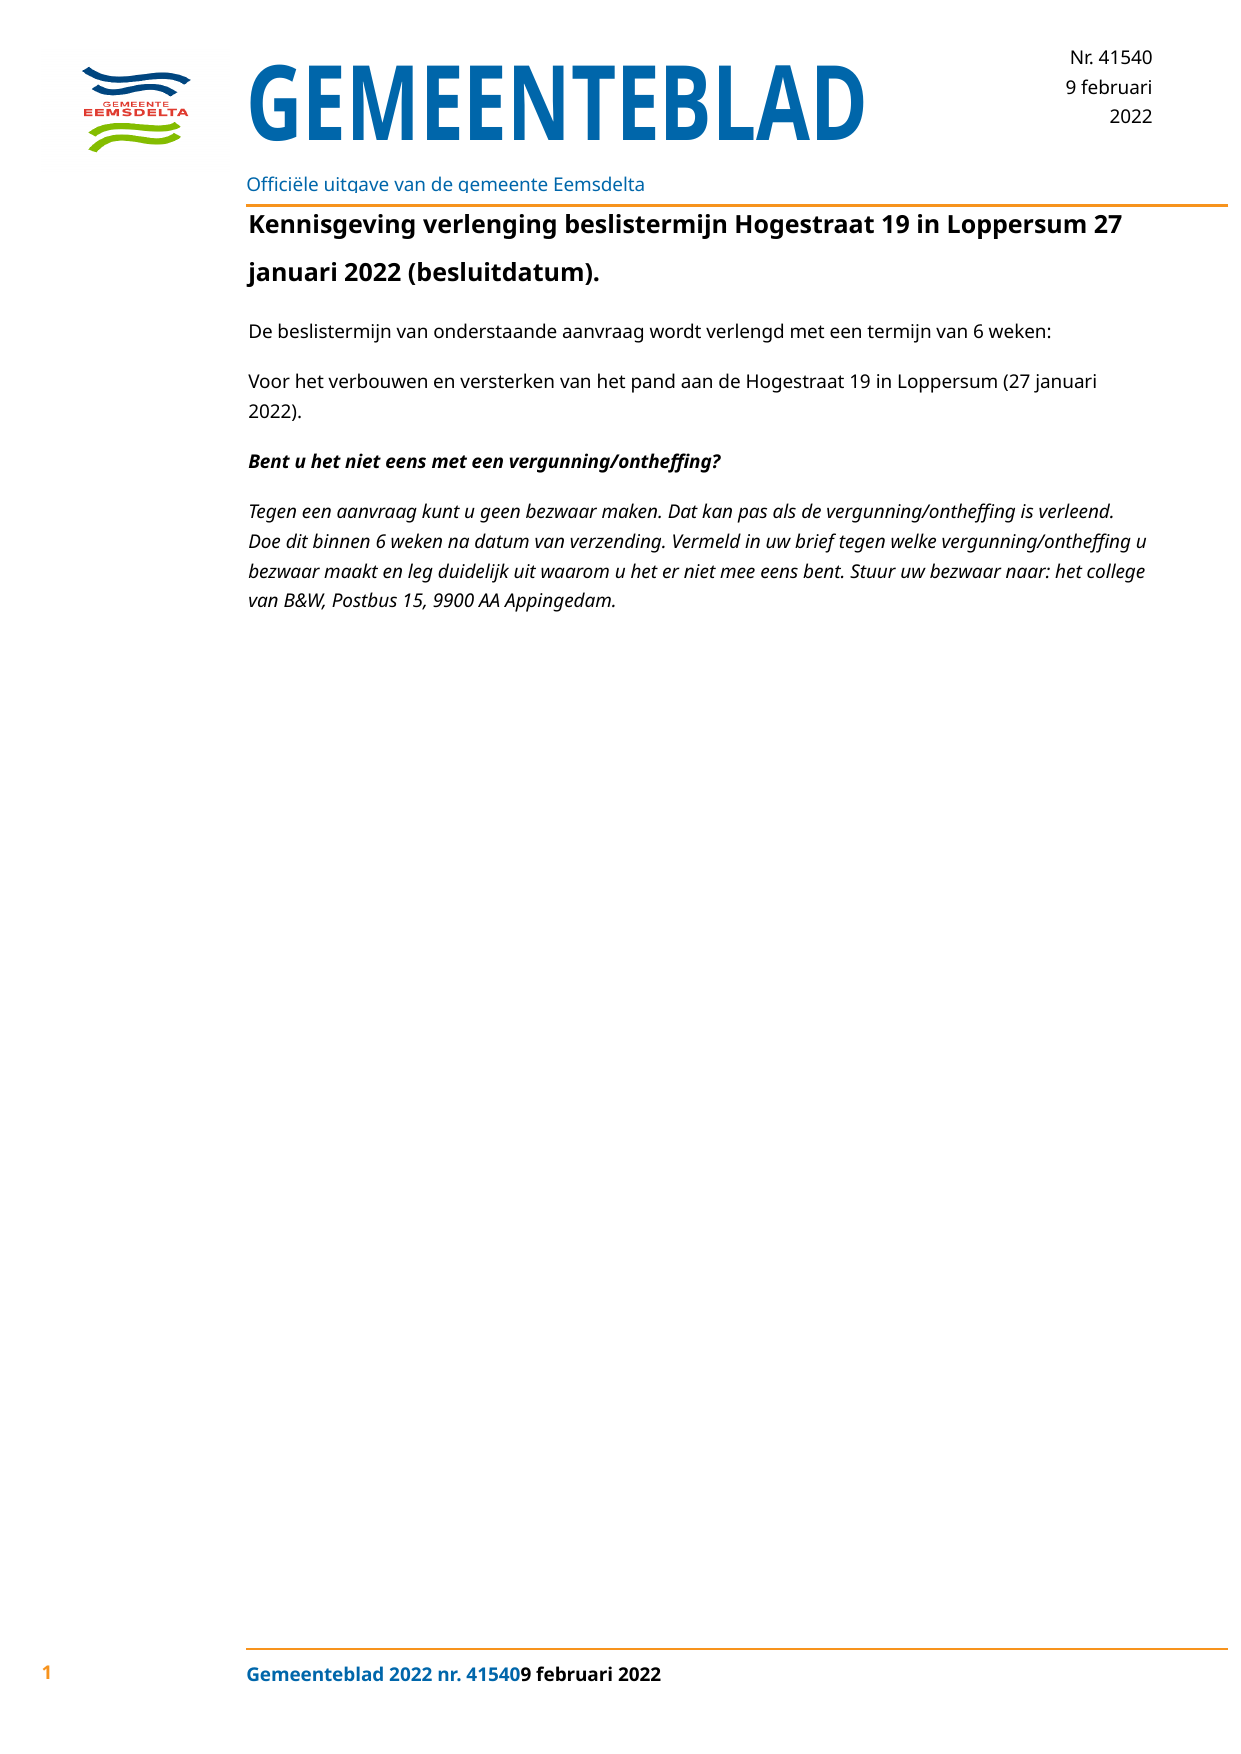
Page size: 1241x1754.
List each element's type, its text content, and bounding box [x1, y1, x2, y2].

text Bent u het niet eens met een vergunning/ontheffing? [248, 448, 1152, 474]
picture [41, 47, 231, 172]
text Voor het verbouwen en versterken van het pand aan de Hogestraat 19 in Loppersum (27 januari 2022). [248, 368, 1152, 424]
text De beslistermijn van onderstaande aanvraag wordt verlengd met een termijn van 6 weken: [248, 318, 1152, 344]
text Tegen een aanvraag kunt u geen bezwaar maken. Dat kan pas als de vergunning/ontheffing is verleend. Doe dit binnen 6 weken na datum van verzending. Vermeld in uw brief tegen welke vergunning/ontheffing u bezwaar maakt en leg duidelijk uit waarom u het er niet mee eens bent. Stuur uw bezwaar naar: het college van B&W, Postbus 15, 9900 AA Appingedam. [248, 499, 1152, 613]
text Kennisgeving verlenging beslistermijn Hogestraat 19 in Loppersum 27 januari 2022 (besluitdatum). [248, 207, 1152, 288]
